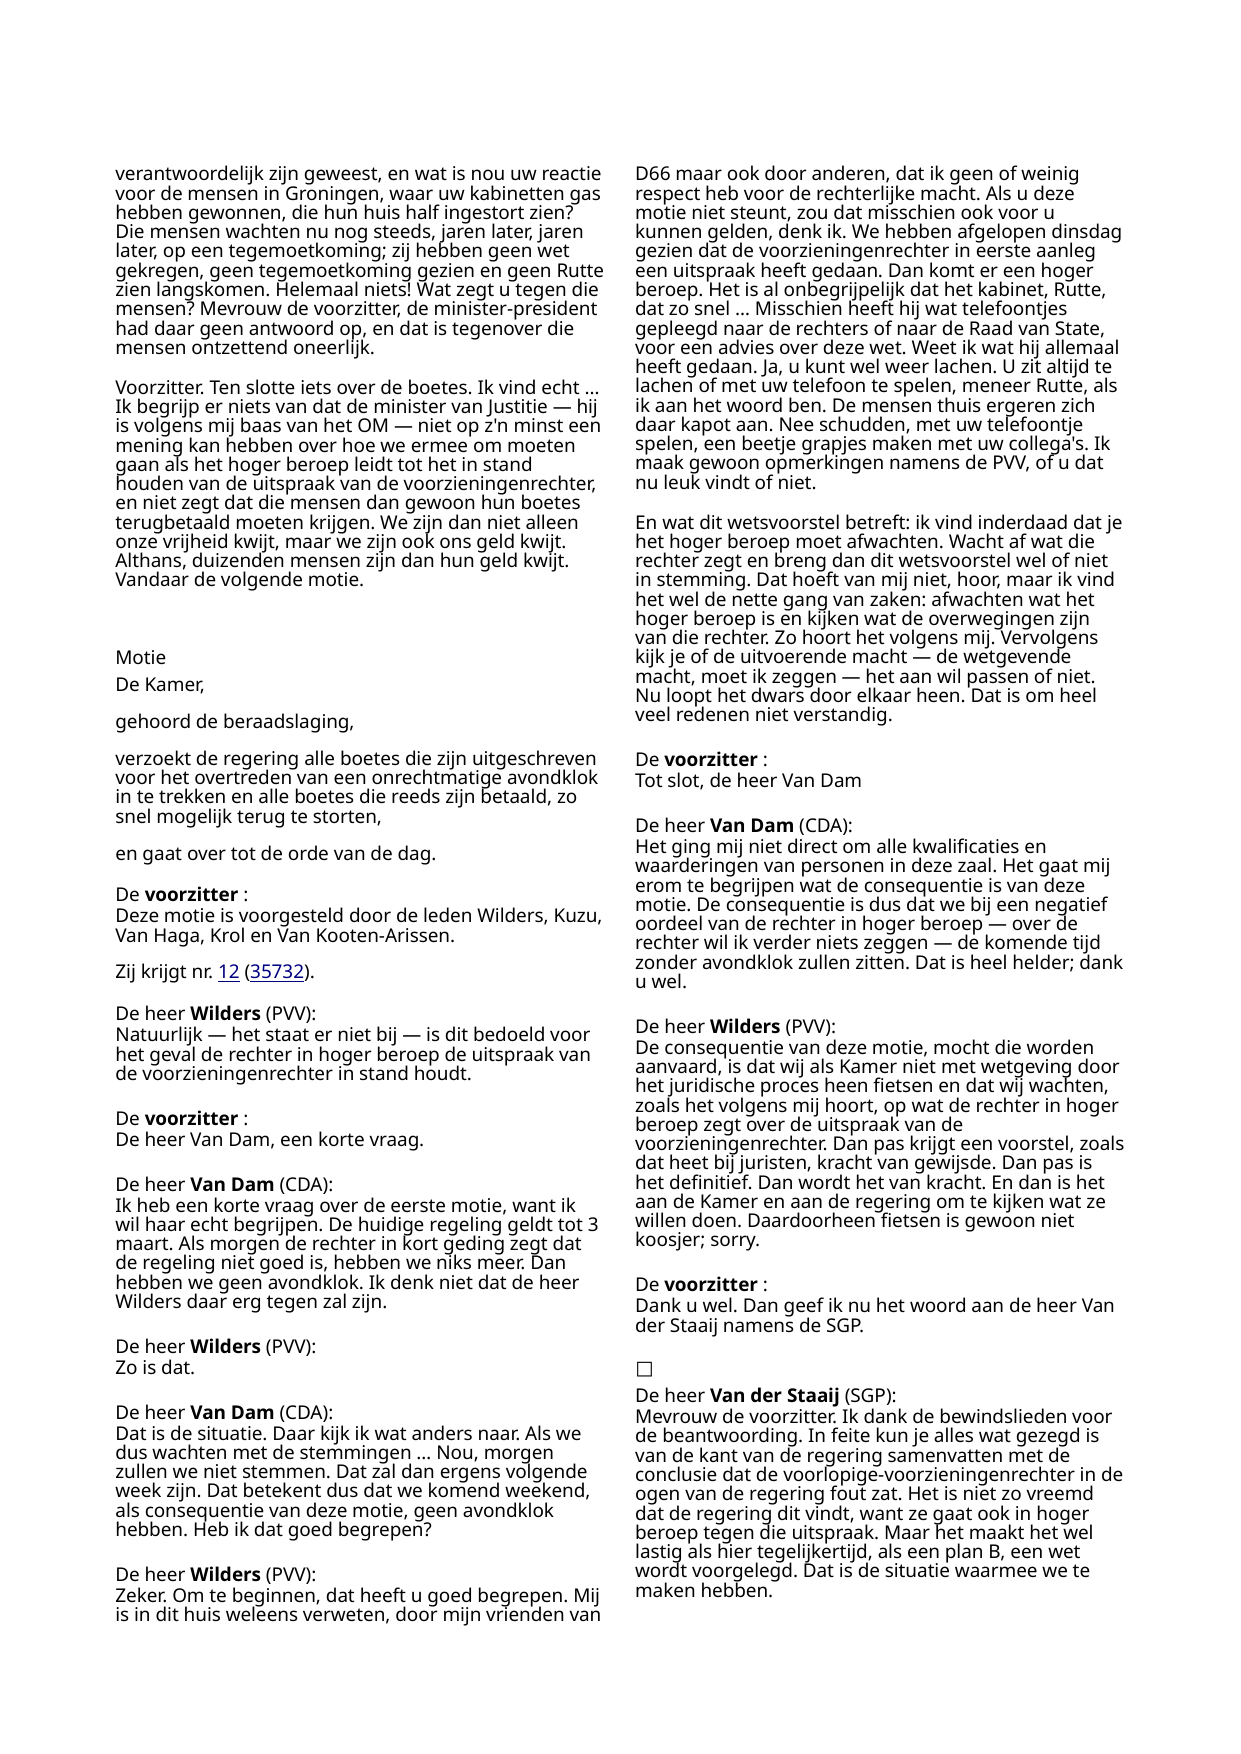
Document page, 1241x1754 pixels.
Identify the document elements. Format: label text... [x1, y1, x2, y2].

text De voorzitter : [115, 882, 605, 907]
text De heer Wilders (PVV): [115, 1001, 605, 1026]
text De heer Wilders (PVV): [115, 1561, 605, 1587]
text De heer Van Dam, een korte vraag. [115, 1131, 605, 1150]
text verantwoordelijk zijn geweest, en wat is nou uw reactie voor de mensen in Groningen, waar uw kabinetten gas hebben gewonnen, die hun huis half ingestort zien? Die mensen wachten nu nog steeds, jaren later, jaren later, op een tegemoetkoming; zij hebben geen wet gekregen, geen tegemoetkoming gezien en geen Rutte zien langskomen. Helemaal niets! Wat zegt u tegen die mensen? Mevrouw de voorzitter, de minister-president had daar geen antwoord op, en dat is tegenover die mensen ontzettend oneerlijk. [115, 165, 605, 358]
text De Kamer, [115, 676, 605, 695]
text De consequentie van deze motie, mocht die worden aanvaard, is dat wij als Kamer niet met wetgeving door het juridische proces heen fietsen en dat wij wachten, zoals het volgens mij hoort, op wat de rechter in hoger beroep zegt over de uitspraak van de voorzieningenrechter. Dan pas krijgt een voorstel, zoals dat heet bij juristen, kracht van gewijsde. Dan pas is het definitief. Dan wordt het van kracht. En dan is het aan de Kamer en aan de regering om te kijken wat ze willen doen. Daardoorheen fietsen is gewoon niet koosjer; sorry. [635, 1039, 1125, 1251]
text Tot slot, de heer Van Dam [635, 772, 1125, 791]
text Ik heb een korte vraag over de eerste motie, want ik wil haar echt begrijpen. De huidige regeling geldt tot 3 maart. Als morgen de rechter in kort geding zegt dat de regeling niet goed is, hebben we niks meer. Dan hebben we geen avondklok. Ik denk niet dat de heer Wilders daar erg tegen zal zijn. [115, 1197, 605, 1312]
text Zij krijgt nr. 12 (35732). [115, 963, 605, 983]
text De heer Van Dam (CDA): [115, 1171, 605, 1197]
text De voorzitter : [635, 1272, 1125, 1297]
text En wat dit wetsvoorstel betreft: ik vind inderdaad dat je het hoger beroep moet afwachten. Wacht af wat die rechter zegt en breng dan dit wetsvoorstel wel of niet in stemming. Dat hoeft van mij niet, hoor, maar ik vind het wel de nette gang van zaken: afwachten wat het hoger beroep is en kijken wat de overwegingen zijn van die rechter. Zo hoort het volgens mij. Vervolgens kijk je of de uitvoerende macht — de wetgevende macht, moet ik zeggen — het aan wil passen of niet. Nu loopt het dwars door elkaar heen. Dat is om heel veel redenen niet verstandig. [635, 514, 1125, 726]
text verzoekt de regering alle boetes die zijn uitgeschreven voor het overtreden van een onrechtmatige avondklok in te trekken en alle boetes die reeds zijn betaald, zo snel mogelijk terug te storten, [115, 750, 605, 827]
text Natuurlijk — het staat er niet bij — is dit bedoeld voor het geval de rechter in hoger beroep de uitspraak van de voorzieningenrechter in stand houdt. [115, 1026, 605, 1084]
text gehoord de beraadslaging, [115, 713, 605, 732]
text De voorzitter : [635, 746, 1125, 772]
text De heer Van Dam (CDA): [635, 812, 1125, 838]
text Het ging mij niet direct om alle kwalificaties en waarderingen van personen in deze zaal. Het gaat mij erom te begrijpen wat de consequentie is van deze motie. De consequentie is dus dat we bij een negatief oordeel van de rechter in hoger beroep — over de rechter wil ik verder niets zeggen — de komende tijd zonder avondklok zullen zitten. Dat is heel helder; dank u wel. [635, 838, 1125, 992]
text en gaat over tot de orde van de dag. [115, 844, 605, 864]
text De heer Van der Staaij (SGP): [635, 1382, 1125, 1408]
text Dat is de situatie. Daar kijk ik wat anders naar. Als we dus wachten met de stemmingen … Nou, morgen zullen we niet stemmen. Dat zal dan ergens volgende week zijn. Dat betekent dus dat we komend weekend, als consequentie van deze motie, geen avondklok hebben. Heb ik dat goed begrepen? [115, 1424, 605, 1540]
text Mevrouw de voorzitter. Ik dank de bewindslieden voor de beantwoording. In feite kun je alles wat gezegd is van de kant van de regering samenvatten met de conclusie dat de voorlopige-voorzieningenrechter in de ogen van de regering fout zat. Het is niet zo vreemd dat de regering dit vindt, want ze gaat ook in hoger beroep tegen die uitspraak. Maar het maakt het wel lastig als hier tegelijkertijd, als een plan B, een wet wordt voorgelegd. Dat is de situatie waarmee we te maken hebben. [635, 1408, 1125, 1601]
text De voorzitter : [115, 1105, 605, 1131]
text Voorzitter. Ten slotte iets over de boetes. Ik vind echt … Ik begrijp er niets van dat de minister van Justitie — hij is volgens mij baas van het OM — niet op z'n minst een mening kan hebben over hoe we ermee om moeten gaan als het hoger beroep leidt tot het in stand houden van de uitspraak van de voorzieningenrechter, en niet zegt dat die mensen dan gewoon hun boetes terugbetaald moeten krijgen. We zijn dan niet alleen onze vrijheid kwijt, maar we zijn ook ons geld kwijt. Althans, duizenden mensen zijn dan hun geld kwijt. Vandaar de volgende motie. [115, 379, 605, 591]
text De heer Van Dam (CDA): [115, 1399, 605, 1424]
text Zo is dat. [115, 1359, 605, 1378]
text De heer Wilders (PVV): [635, 1013, 1125, 1039]
text ⬜ [635, 1357, 1125, 1382]
text D66 maar ook door anderen, dat ik geen of weinig respect heb voor de rechterlijke macht. Als u deze motie niet steunt, zou dat misschien ook voor u kunnen gelden, denk ik. We hebben afgelopen dinsdag gezien dat de voorzieningenrechter in eerste aanleg een uitspraak heeft gedaan. Dan komt er een hoger beroep. Het is al onbegrijpelijk dat het kabinet, Rutte, dat zo snel … Misschien heeft hij wat telefoontjes gepleegd naar de rechters of naar de Raad van State, voor een advies over deze wet. Weet ik wat hij allemaal heeft gedaan. Ja, u kunt wel weer lachen. U zit altijd te lachen of met uw telefoon te spelen, meneer Rutte, als ik aan het woord ben. De mensen thuis ergeren zich daar kapot aan. Nee schudden, met uw telefoontje spelen, een beetje grapjes maken met uw collega's. Ik maak gewoon opmerkingen namens de PVV, of u dat nu leuk vindt of niet. [635, 165, 1125, 493]
text Motie [115, 644, 605, 670]
text Deze motie is voorgesteld door de leden Wilders, Kuzu, Van Haga, Krol en Van Kooten-Arissen. [115, 907, 605, 946]
text Zeker. Om te beginnen, dat heeft u goed begrepen. Mij is in dit huis weleens verweten, door mijn vrienden van [115, 1587, 605, 1625]
text Dank u wel. Dan geef ik nu het woord aan de heer Van der Staaij namens de SGP. [635, 1297, 1125, 1336]
text De heer Wilders (PVV): [115, 1333, 605, 1359]
